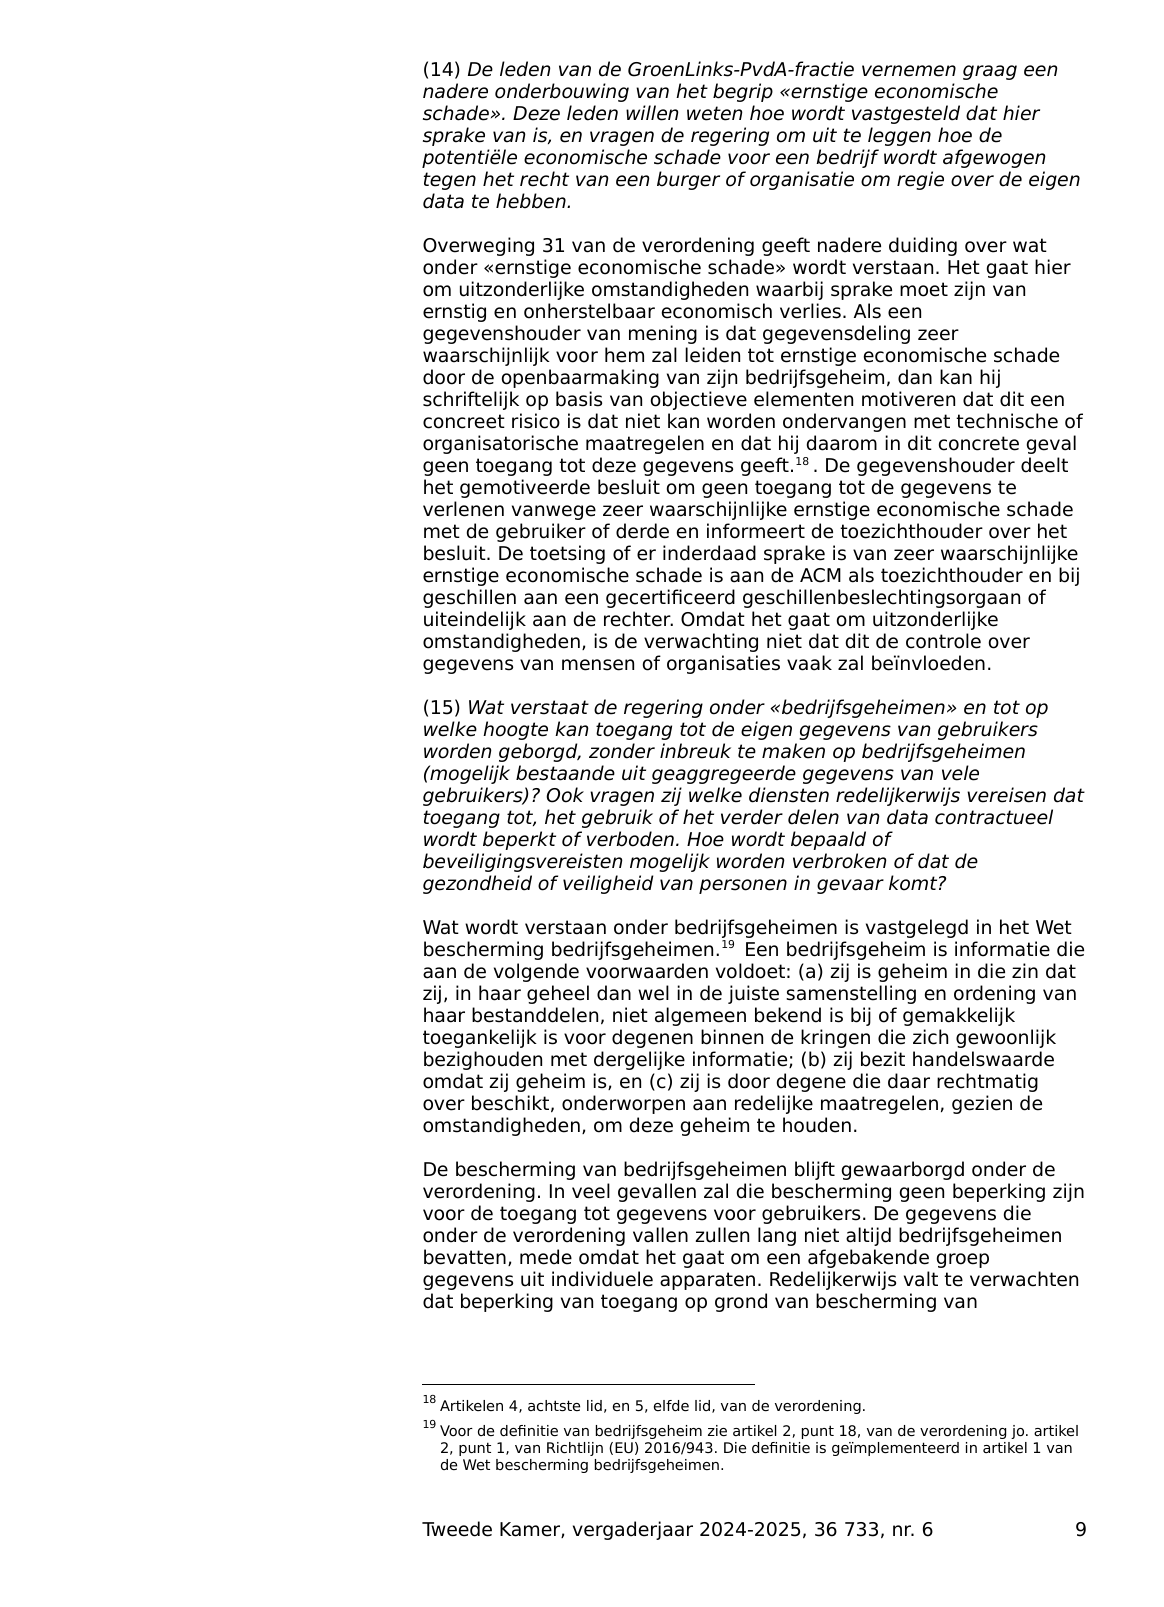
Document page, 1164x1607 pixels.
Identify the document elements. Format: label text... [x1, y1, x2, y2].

text (15) Wat verstaat de regering onder «bedrijfsgeheimen» en tot op welke hoogte kan toegang tot de eigen gegevens van gebruikers worden geborgd, zonder inbreuk te maken op bedrijfsgeheimen (mogelijk bestaande uit geaggregeerde gegevens van vele gebruikers)? Ook vragen zij welke diensten redelijkerwijs vereisen dat toegang tot, het gebruik of het verder delen van data contractueel wordt beperkt of verboden. Hoe wordt bepaald of beveiligingsvereisten mogelijk worden verbroken of dat de gezondheid of veiligheid van personen in gevaar komt? [422, 697, 1087, 895]
text De bescherming van bedrijfsgeheimen blijft gewaarborgd onder de verordening. In veel gevallen zal die bescherming geen beperking zijn voor de toegang tot gegevens voor gebruikers. De gegevens die onder de verordening vallen zullen lang niet altijd bedrijfsgeheimen bevatten, mede omdat het gaat om een afgebakende groep gegevens uit individuele apparaten. Redelijkerwijs valt te verwachten dat beperking van toegang op grond van bescherming van [422, 1159, 1087, 1313]
text Artikelen 4, achtste lid, en 5, elfde lid, van de verordening. [422, 1393, 1087, 1416]
text Voor de definitie van bedrijfsgeheim zie artikel 2, punt 18, van de verordening jo. artikel 2, punt 1, van Richtlijn (EU) 2016/943. Die definitie is geïmplementeerd in artikel 1 van de Wet bescherming bedrijfsgeheimen. [422, 1418, 1087, 1474]
text (14) De leden van de GroenLinks-PvdA-fractie vernemen graag een nadere onderbouwing van het begrip «ernstige economische schade». Deze leden willen weten hoe wordt vastgesteld dat hier sprake van is, en vragen de regering om uit te leggen hoe de potentiële economische schade voor een bedrijf wordt afgewogen tegen het recht van een burger of organisatie om regie over de eigen data te hebben. [422, 59, 1087, 213]
text Wat wordt verstaan onder bedrijfsgeheimen is vastgelegd in het Wet bescherming bedrijfsgeheimen. Een bedrijfsgeheim is informatie die aan de volgende voorwaarden voldoet: (a) zij is geheim in die zin dat zij, in haar geheel dan wel in de juiste samenstelling en ordening van haar bestanddelen, niet algemeen bekend is bij of gemakkelijk toegankelijk is voor degenen binnen de kringen die zich gewoonlijk bezighouden met dergelijke informatie; (b) zij bezit handelswaarde omdat zij geheim is, en (c) zij is door degene die daar rechtmatig over beschikt, onderworpen aan redelijke maatregelen, gezien de omstandigheden, om deze geheim te houden. [422, 917, 1087, 1137]
text Overweging 31 van de verordening geeft nadere duiding over wat onder «ernstige economische schade» wordt verstaan. Het gaat hier om uitzonderlijke omstandigheden waarbij sprake moet zijn van ernstig en onherstelbaar economisch verlies. Als een gegevenshouder van mening is dat gegevensdeling zeer waarschijnlijk voor hem zal leiden tot ernstige economische schade door de openbaarmaking van zijn bedrijfsgeheim, dan kan hij schriftelijk op basis van objectieve elementen motiveren dat dit een concreet risico is dat niet kan worden ondervangen met technische of organisatorische maatregelen en dat hij daarom in dit concrete geval geen toegang tot deze gegevens geeft.. De gegevenshouder deelt het gemotiveerde besluit om geen toegang tot de gegevens te verlenen vanwege zeer waarschijnlijke ernstige economische schade met de gebruiker of derde en informeert de toezichthouder over het besluit. De toetsing of er inderdaad sprake is van zeer waarschijnlijke ernstige economische schade is aan de ACM als toezichthouder en bij geschillen aan een gecertificeerd geschillenbeslechtingsorgaan of uiteindelijk aan de rechter. Omdat het gaat om uitzonderlijke omstandigheden, is de verwachting niet dat dit de controle over gegevens van mensen of organisaties vaak zal beïnvloeden. [422, 235, 1087, 675]
